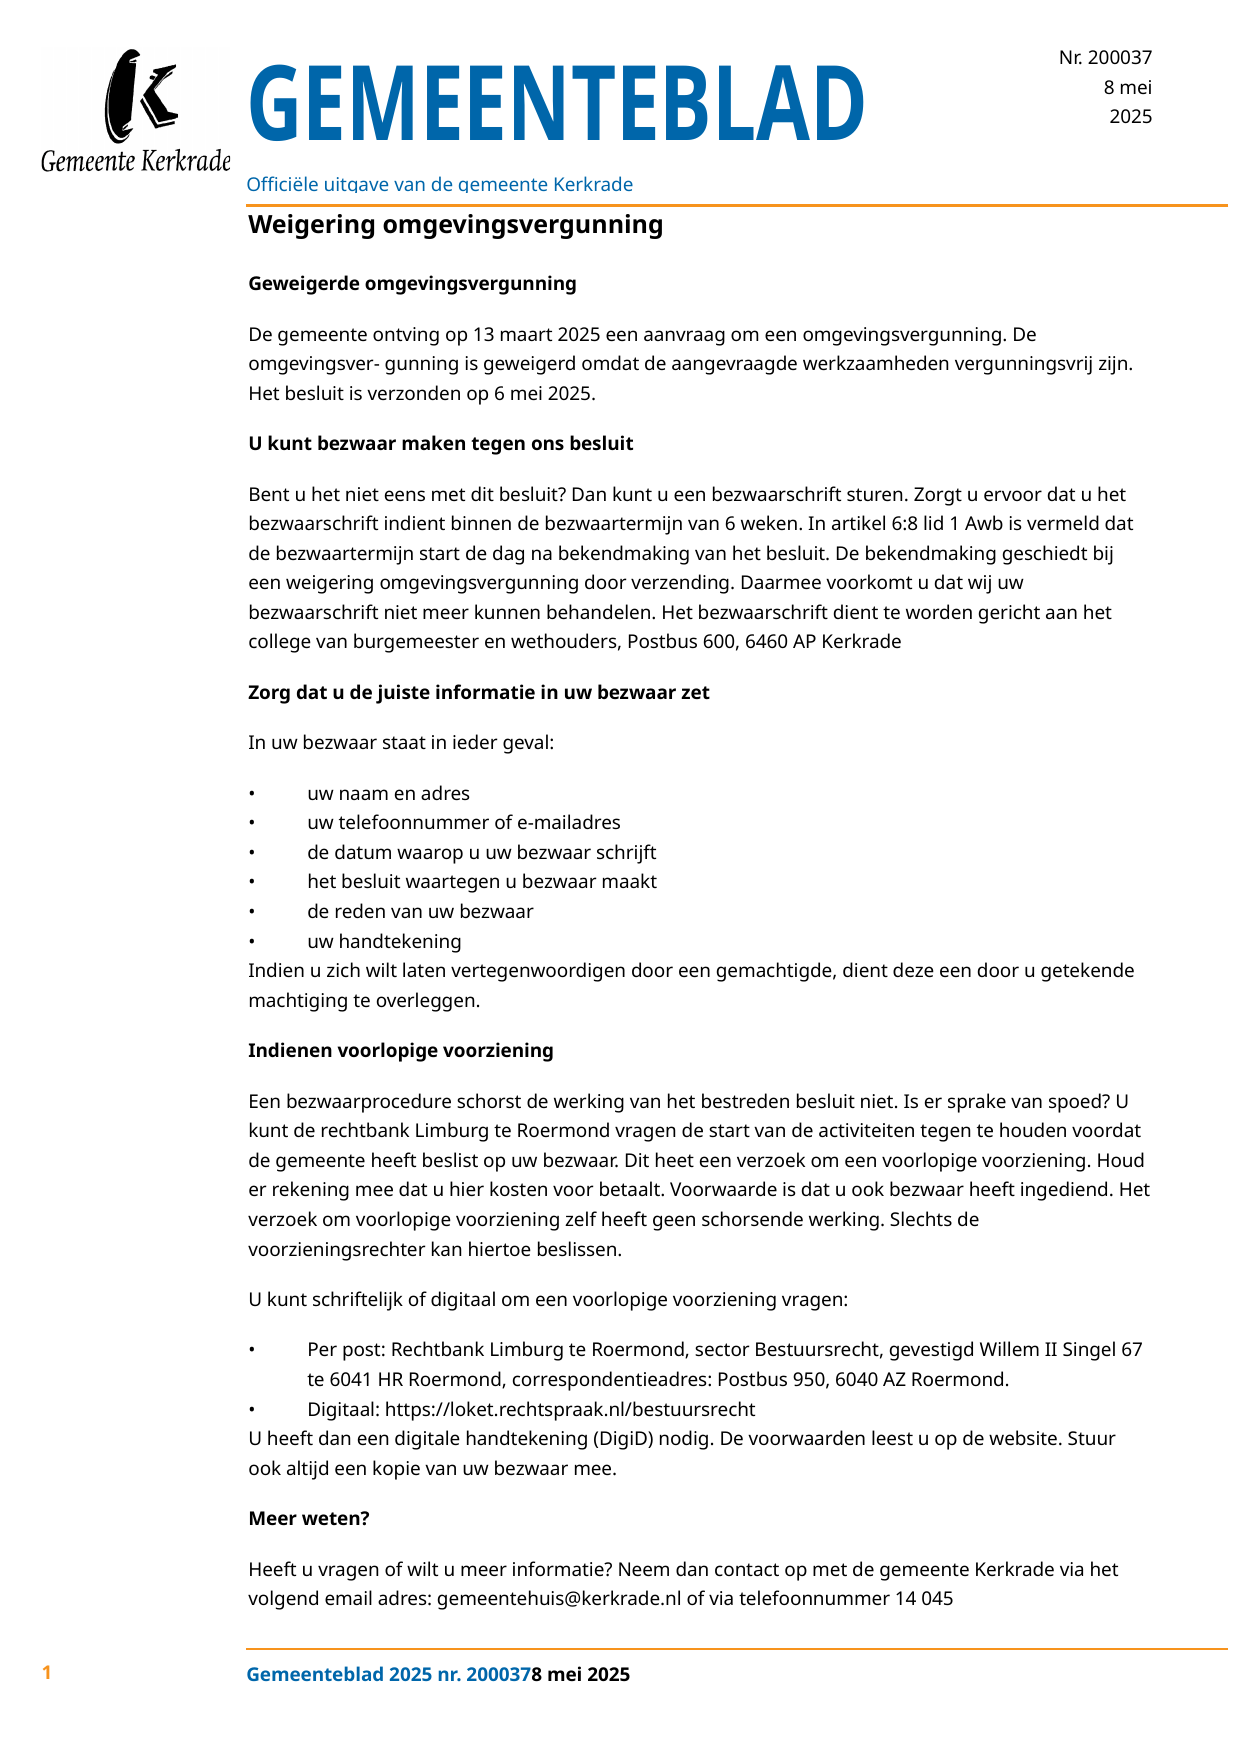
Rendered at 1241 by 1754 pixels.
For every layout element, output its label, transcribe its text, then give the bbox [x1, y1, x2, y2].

list de datum waarop u uw bezwaar schrijft [248, 839, 1152, 865]
text Indienen voorlopige voorziening [248, 1037, 1152, 1063]
text Zorg dat u de juiste informatie in uw bezwaar zet [248, 679, 1152, 705]
list Digitaal: https://loket.rechtspraak.nl/bestuursrecht [248, 1396, 1152, 1421]
text Meer weten? [248, 1505, 1152, 1531]
list uw telefoonnummer of e-mailadres [248, 809, 1152, 835]
text Bent u het niet eens met dit besluit? Dan kunt u een bezwaarschrift sturen. Zorgt u ervoor dat u het bezwaarschrift indient binnen de bezwaartermijn van 6 weken. In artikel 6:8 lid 1 Awb is vermeld dat de bezwaartermijn start de dag na bekendmaking van het besluit. De bekendmaking geschiedt bij een weigering omgevingsvergunning door verzending. Daarmee voorkomt u dat wij uw bezwaarschrift niet meer kunnen behandelen. Het bezwaarschrift dient te worden gericht aan het college van burgemeester en wethouders, Postbus 600, 6460 AP Kerkrade [248, 481, 1152, 654]
text In uw bezwaar staat in ieder geval: [248, 729, 1152, 755]
text De gemeente ontving op 13 maart 2025 een aanvraag om een omgevingsvergunning. De omgevingsver- gunning is geweigerd omdat de aangevraagde werkzaamheden vergunningsvrij zijn. Het besluit is verzonden op 6 mei 2025. [248, 321, 1152, 406]
text Heeft u vragen of wilt u meer informatie? Neem dan contact op met de gemeente Kerkrade via het volgend email adres: gemeentehuis@kerkrade.nl of via telefoonnummer 14 045 [248, 1556, 1152, 1611]
list uw handtekening [248, 928, 1152, 953]
text Indien u zich wilt laten vertegenwoordigen door een gemachtigde, dient deze een door u getekende machtiging te overleggen. [248, 957, 1152, 1013]
list het besluit waartegen u bezwaar maakt [248, 869, 1152, 894]
list uw naam en adres [248, 780, 1152, 806]
text U kunt bezwaar maken tegen ons besluit [248, 430, 1152, 456]
picture [41, 47, 231, 172]
text Geweigerde omgevingsvergunning [248, 270, 1152, 296]
list Per post: Rechtbank Limburg te Roermond, sector Bestuursrecht, gevestigd Willem II Singel 67 te 6041 HR Roermond, correspondentieadres: Postbus 950, 6040 AZ Roermond. [248, 1337, 1152, 1392]
text Weigering omgevingsvergunning [248, 207, 1152, 241]
list de reden van uw bezwaar [248, 898, 1152, 924]
text Een bezwaarprocedure schorst de werking van het bestreden besluit niet. Is er sprake van spoed? U kunt de rechtbank Limburg te Roermond vragen de start van de activiteiten tegen te houden voordat de gemeente heeft beslist op uw bezwaar. Dit heet een verzoek om een voorlopige voorziening. Houd er rekening mee dat u hier kosten voor betaalt. Voorwaarde is dat u ook bezwaar heeft ingediend. Het verzoek om voorlopige voorziening zelf heeft geen schorsende werking. Slechts de voorzieningsrechter kan hiertoe beslissen. [248, 1088, 1152, 1261]
text U heeft dan een digitale handtekening (DigiD) nodig. De voorwaarden leest u op de website. Stuur ook altijd een kopie van uw bezwaar mee. [248, 1425, 1152, 1481]
text U kunt schriftelijk of digitaal om een voorlopige voorziening vragen: [248, 1286, 1152, 1312]
